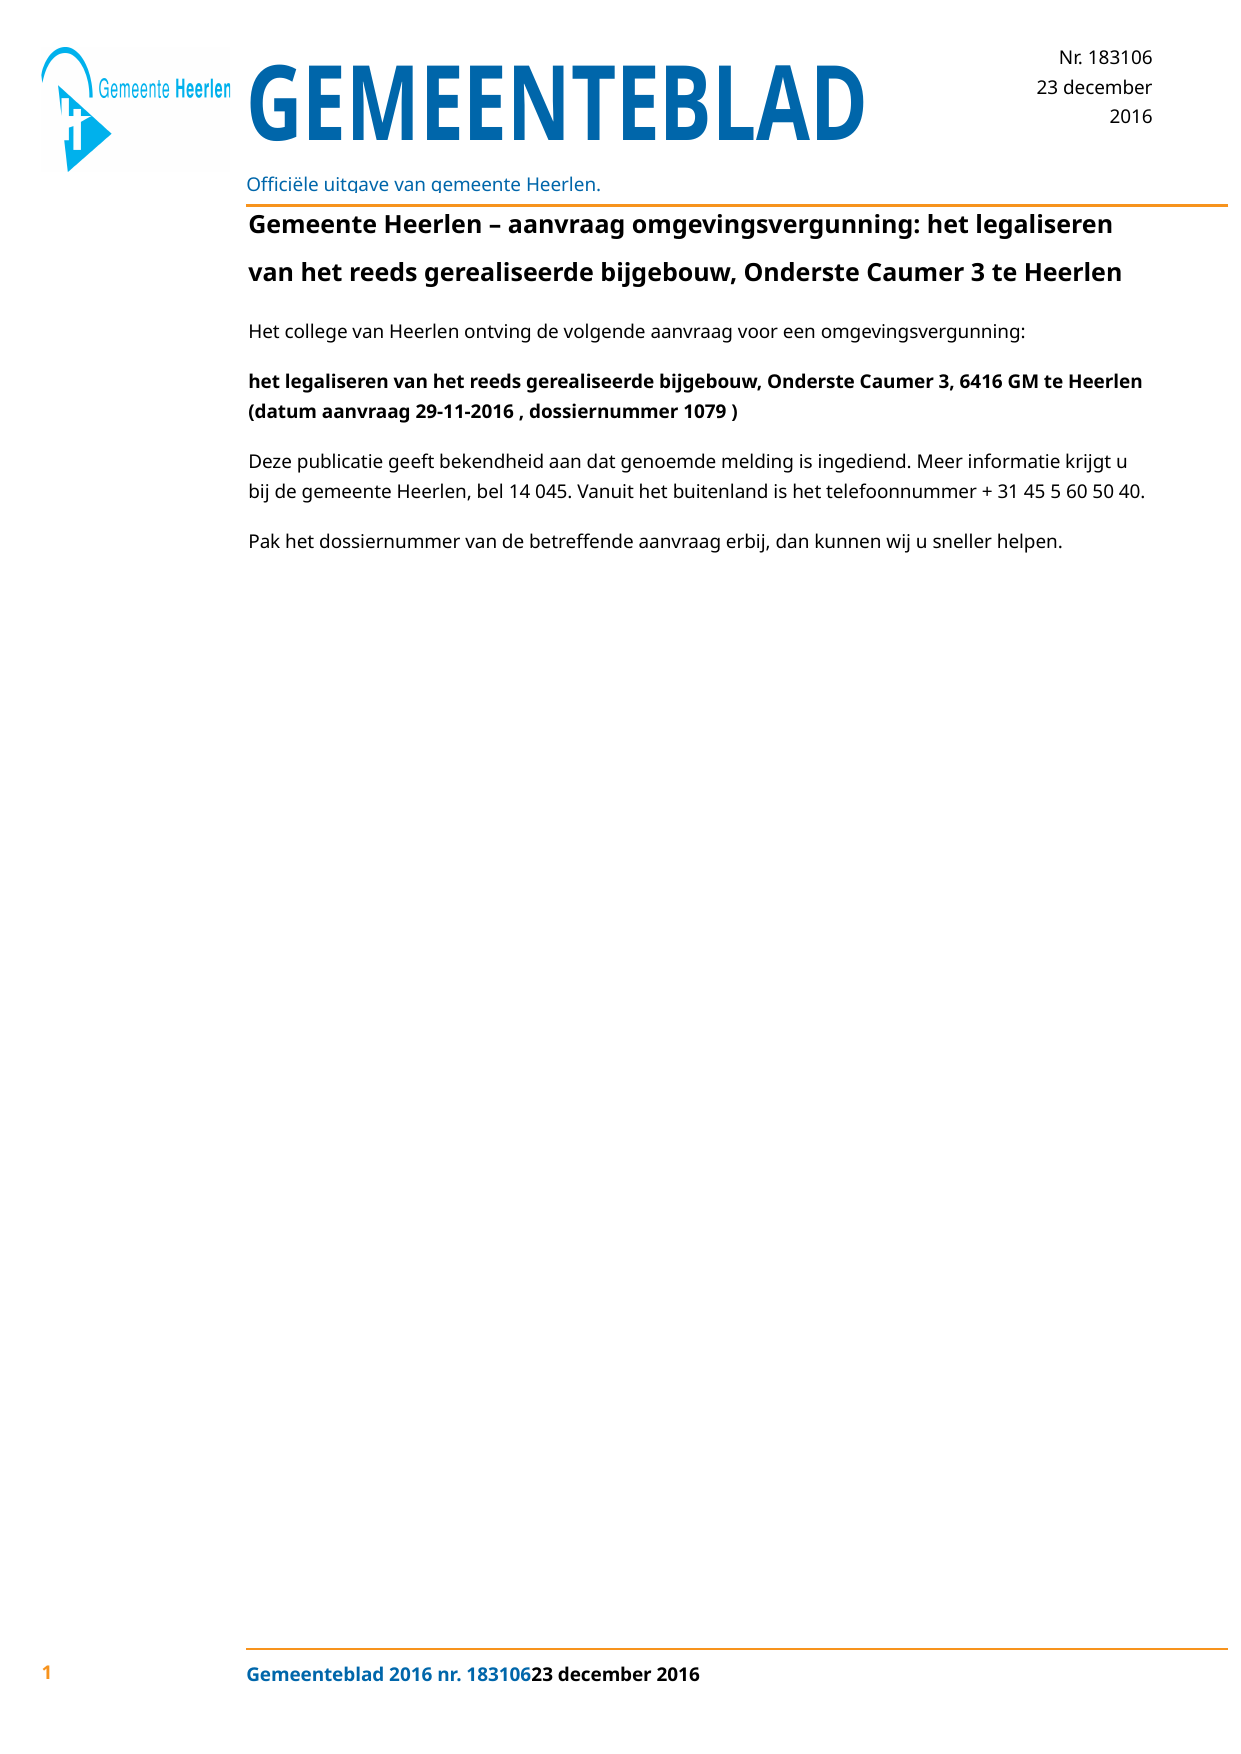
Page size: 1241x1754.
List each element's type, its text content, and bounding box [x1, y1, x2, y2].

text Het college van Heerlen ontving de volgende aanvraag voor een omgevingsvergunning: [248, 318, 1152, 344]
picture [41, 47, 58, 70]
text Gemeente Heerlen – aanvraag omgevingsvergunning: het legaliseren van het reeds gerealiseerde bijgebouw, Onderste Caumer 3 te Heerlen [248, 207, 1152, 288]
text Pak het dossiernummer van de betreffende aanvraag erbij, dan kunnen wij u sneller helpen. [248, 528, 1152, 554]
text het legaliseren van het reeds gerealiseerde bijgebouw, Onderste Caumer 3, 6416 GM te Heerlen (datum aanvraag 29-11-2016 , dossiernummer 1079 ) [248, 368, 1152, 424]
text Deze publicatie geeft bekendheid aan dat genoemde melding is ingediend. Meer informatie krijgt u bij de gemeente Heerlen, bel 14 045. Vanuit het buitenland is het telefoonnummer + 31 45 5 60 50 40. [248, 448, 1152, 504]
picture [41, 47, 231, 172]
